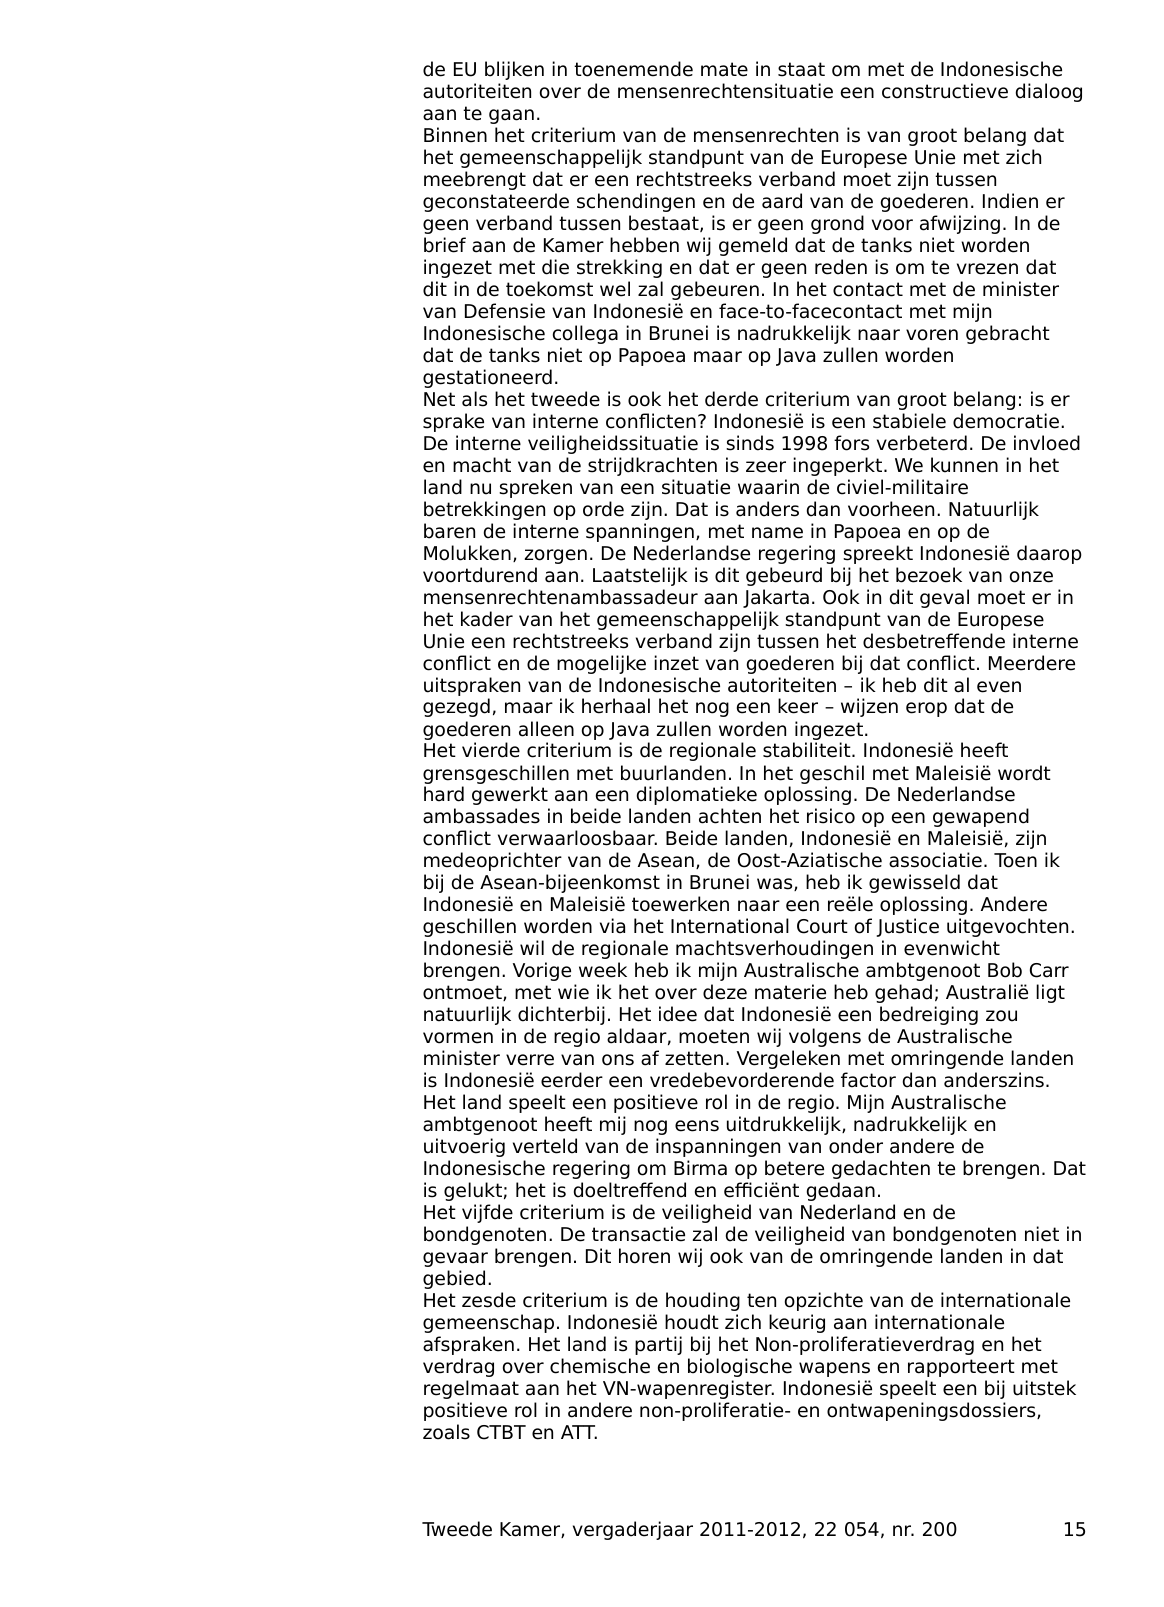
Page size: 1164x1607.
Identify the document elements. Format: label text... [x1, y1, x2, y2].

text Het zesde criterium is de houding ten opzichte van de internationale gemeenschap. Indonesië houdt zich keurig aan internationale afspraken. Het land is partij bij het Non-proliferatieverdrag en het verdrag over chemische en biologische wapens en rapporteert met regelmaat aan het VN-wapenregister. Indonesië speelt een bij uitstek positieve rol in andere non-proliferatie- en ontwapeningsdossiers, zoals CTBT en ATT. [422, 1290, 1087, 1444]
text Binnen het criterium van de mensenrechten is van groot belang dat het gemeenschappelijk standpunt van de Europese Unie met zich meebrengt dat er een rechtstreeks verband moet zijn tussen geconstateerde schendingen en de aard van de goederen. Indien er geen verband tussen bestaat, is er geen grond voor afwijzing. In de brief aan de Kamer hebben wij gemeld dat de tanks niet worden ingezet met die strekking en dat er geen reden is om te vrezen dat dit in de toekomst wel zal gebeuren. In het contact met de minister van Defensie van Indonesië en face-to-facecontact met mijn Indonesische collega in Brunei is nadrukkelijk naar voren gebracht dat de tanks niet op Papoea maar op Java zullen worden gestationeerd. [422, 125, 1087, 389]
text Het vierde criterium is de regionale stabiliteit. Indonesië heeft grensgeschillen met buurlanden. In het geschil met Maleisië wordt hard gewerkt aan een diplomatieke oplossing. De Nederlandse ambassades in beide landen achten het risico op een gewapend conflict verwaarloosbaar. Beide landen, Indonesië en Maleisië, zijn medeoprichter van de Asean, de Oost-Aziatische associatie. Toen ik bij de Asean-bijeenkomst in Brunei was, heb ik gewisseld dat Indonesië en Maleisië toewerken naar een reële oplossing. Andere geschillen worden via het International Court of Justice uitgevochten. [422, 740, 1087, 938]
text de EU blijken in toenemende mate in staat om met de Indonesische autoriteiten over de mensenrechtensituatie een constructieve dialoog aan te gaan. [422, 59, 1087, 125]
text Indonesië wil de regionale machtsverhoudingen in evenwicht brengen. Vorige week heb ik mijn Australische ambtgenoot Bob Carr ontmoet, met wie ik het over deze materie heb gehad; Australië ligt natuurlijk dichterbij. Het idee dat Indonesië een bedreiging zou vormen in de regio aldaar, moeten wij volgens de Australische minister verre van ons af zetten. Vergeleken met omringende landen is Indonesië eerder een vredebevorderende factor dan anderszins. Het land speelt een positieve rol in de regio. Mijn Australische ambtgenoot heeft mij nog eens uitdrukkelijk, nadrukkelijk en uitvoerig verteld van de inspanningen van onder andere de Indonesische regering om Birma op betere gedachten te brengen. Dat is gelukt; het is doeltreffend en efficiënt gedaan. [422, 938, 1087, 1202]
text Het vijfde criterium is de veiligheid van Nederland en de bondgenoten. De transactie zal de veiligheid van bondgenoten niet in gevaar brengen. Dit horen wij ook van de omringende landen in dat gebied. [422, 1202, 1087, 1290]
text Net als het tweede is ook het derde criterium van groot belang: is er sprake van interne conflicten? Indonesië is een stabiele democratie. De interne veiligheidssituatie is sinds 1998 fors verbeterd. De invloed en macht van de strijdkrachten is zeer ingeperkt. We kunnen in het land nu spreken van een situatie waarin de civiel-militaire betrekkingen op orde zijn. Dat is anders dan voorheen. Natuurlijk baren de interne spanningen, met name in Papoea en op de Molukken, zorgen. De Nederlandse regering spreekt Indonesië daarop voortdurend aan. Laatstelijk is dit gebeurd bij het bezoek van onze mensenrechtenambassadeur aan Jakarta. Ook in dit geval moet er in het kader van het gemeenschappelijk standpunt van de Europese Unie een rechtstreeks verband zijn tussen het desbetreffende interne conflict en de mogelijke inzet van goederen bij dat conflict. Meerdere uitspraken van de Indonesische autoriteiten – ik heb dit al even gezegd, maar ik herhaal het nog een keer – wijzen erop dat de goederen alleen op Java zullen worden ingezet. [422, 389, 1087, 740]
